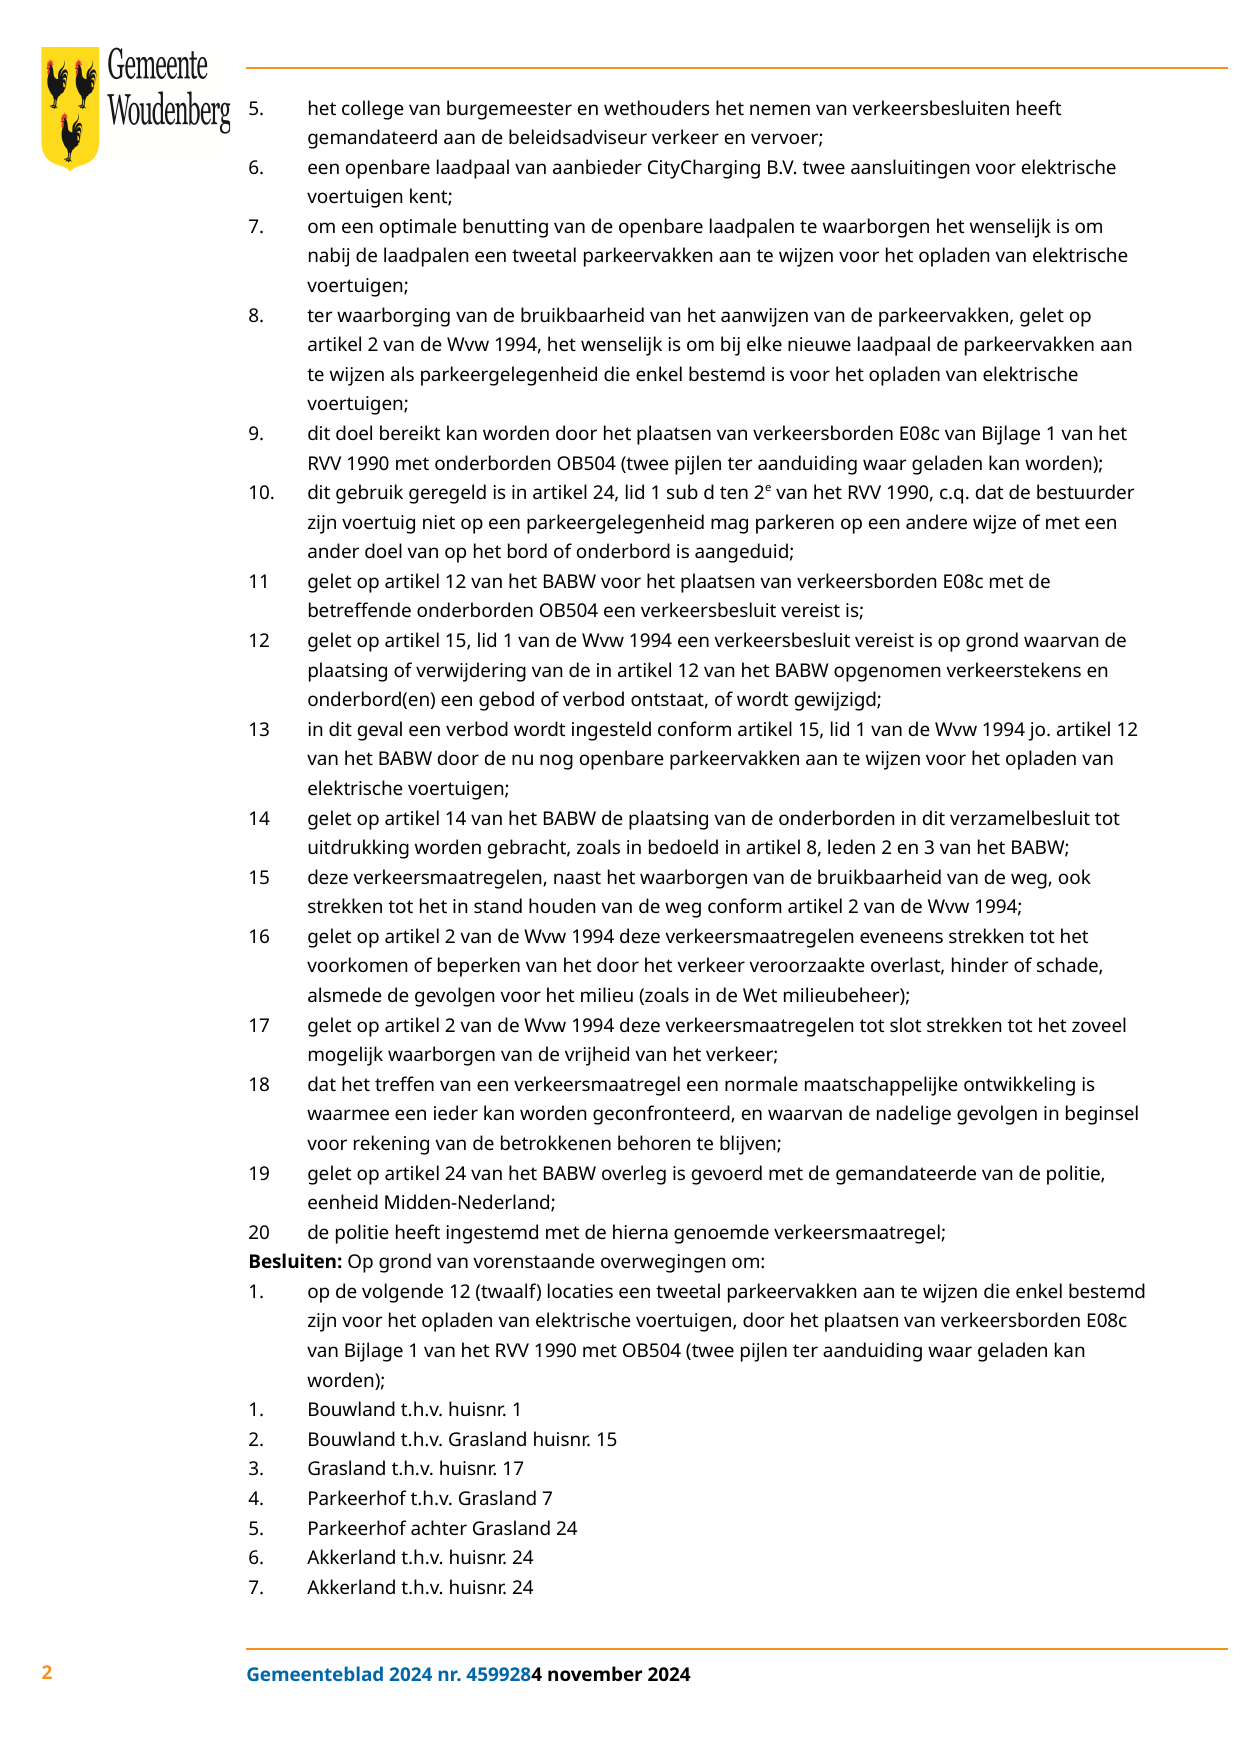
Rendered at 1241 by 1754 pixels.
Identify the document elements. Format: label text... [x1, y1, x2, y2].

list gelet op artikel 14 van het BABW de plaatsing van de onderborden in dit verzamelbesluit tot uitdrukking worden gebracht, zoals in bedoeld in artikel 8, leden 2 en 3 van het BABW; [248, 805, 1152, 860]
list deze verkeersmaatregelen, naast het waarborgen van de bruikbaarheid van de weg, ook strekken tot het in stand houden van de weg conform artikel 2 van de Wvw 1994; [248, 864, 1152, 919]
list gelet op artikel 24 van het BABW overleg is gevoerd met de gemandateerde van de politie, eenheid Midden-Nederland; [248, 1160, 1152, 1215]
text Besluiten: Op grond van vorenstaande overwegingen om: [248, 1248, 1152, 1274]
list dit gebruik geregeld is in artikel 24, lid 1 sub d ten 2e van het RVV 1990, c.q. dat de bestuurder zijn voertuig niet op een parkeergelegenheid mag parkeren op een andere wijze of met een ander doel van op het bord of onderbord is aangeduid; [248, 479, 1152, 564]
list om een optimale benutting van de openbare laadpalen te waarborgen het wenselijk is om nabij de laadpalen een tweetal parkeervakken aan te wijzen voor het opladen van elektrische voertuigen; [248, 213, 1152, 298]
list dit doel bereikt kan worden door het plaatsen van verkeersborden E08c van Bijlage 1 van het RVV 1990 met onderborden OB504 (twee pijlen ter aanduiding waar geladen kan worden); [248, 420, 1152, 476]
list in dit geval een verbod wordt ingesteld conform artikel 15, lid 1 van de Wvw 1994 jo. artikel 12 van het BABW door de nu nog openbare parkeervakken aan te wijzen voor het opladen van elektrische voertuigen; [248, 716, 1152, 801]
picture [41, 47, 231, 172]
list op de volgende 12 (twaalf) locaties een tweetal parkeervakken aan te wijzen die enkel bestemd zijn voor het opladen van elektrische voertuigen, door het plaatsen van verkeersborden E08c van Bijlage 1 van het RVV 1990 met OB504 (twee pijlen ter aanduiding waar geladen kan worden); [248, 1278, 1152, 1393]
list een openbare laadpaal van aanbieder CityCharging B.V. twee aansluitingen voor elektrische voertuigen kent; [248, 154, 1152, 209]
list de politie heeft ingestemd met de hierna genoemde verkeersmaatregel; [248, 1219, 1152, 1245]
list dat het treffen van een verkeersmaatregel een normale maatschappelijke ontwikkeling is waarmee een ieder kan worden geconfronteerd, en waarvan de nadelige gevolgen in beginsel voor rekening van de betrokkenen behoren te blijven; [248, 1071, 1152, 1156]
list Parkeerhof t.h.v. Grasland 7 [248, 1485, 1152, 1511]
list Bouwland t.h.v. huisnr. 1 [248, 1396, 1152, 1422]
list Grasland t.h.v. huisnr. 17 [248, 1456, 1152, 1481]
list gelet op artikel 15, lid 1 van de Wvw 1994 een verkeersbesluit vereist is op grond waarvan de plaatsing of verwijdering van de in artikel 12 van het BABW opgenomen verkeerstekens en onderbord(en) een gebod of verbod ontstaat, of wordt gewijzigd; [248, 627, 1152, 712]
list het college van burgemeester en wethouders het nemen van verkeersbesluiten heeft gemandateerd aan de beleidsadviseur verkeer en vervoer; [248, 95, 1152, 150]
list gelet op artikel 2 van de Wvw 1994 deze verkeersmaatregelen tot slot strekken tot het zoveel mogelijk waarborgen van de vrijheid van het verkeer; [248, 1012, 1152, 1067]
list Bouwland t.h.v. Grasland huisnr. 15 [248, 1426, 1152, 1452]
list Akkerland t.h.v. huisnr. 24 [248, 1574, 1152, 1600]
list gelet op artikel 2 van de Wvw 1994 deze verkeersmaatregelen eveneens strekken tot het voorkomen of beperken van het door het verkeer veroorzaakte overlast, hinder of schade, alsmede de gevolgen voor het milieu (zoals in de Wet milieubeheer); [248, 923, 1152, 1008]
list ter waarborging van de bruikbaarheid van het aanwijzen van de parkeervakken, gelet op artikel 2 van de Wvw 1994, het wenselijk is om bij elke nieuwe laadpaal de parkeervakken aan te wijzen als parkeergelegenheid die enkel bestemd is voor het opladen van elektrische voertuigen; [248, 302, 1152, 416]
list gelet op artikel 12 van het BABW voor het plaatsen van verkeersborden E08c met de betreffende onderborden OB504 een verkeersbesluit vereist is; [248, 568, 1152, 623]
list Parkeerhof achter Grasland 24 [248, 1515, 1152, 1541]
list Akkerland t.h.v. huisnr. 24 [248, 1544, 1152, 1570]
